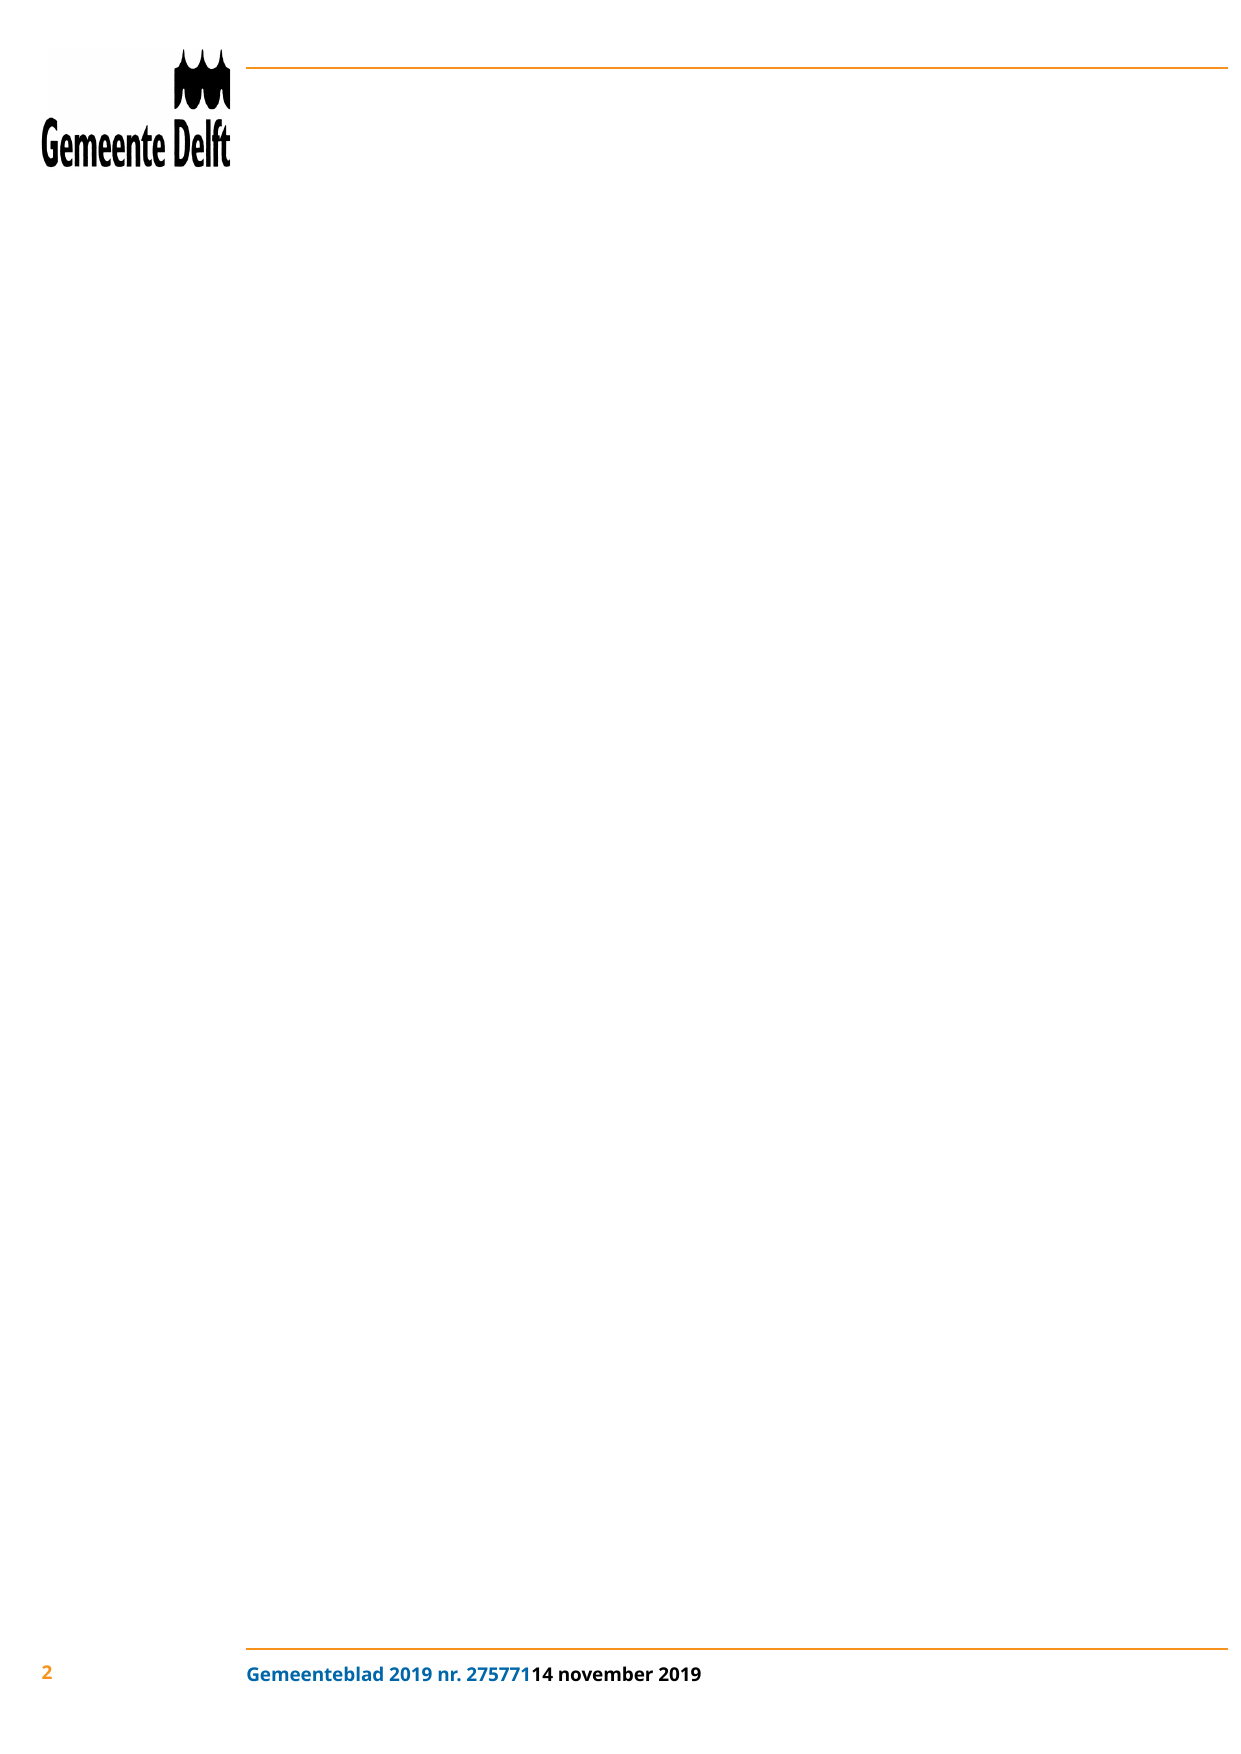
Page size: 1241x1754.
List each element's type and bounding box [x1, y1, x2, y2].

picture [41, 47, 231, 172]
